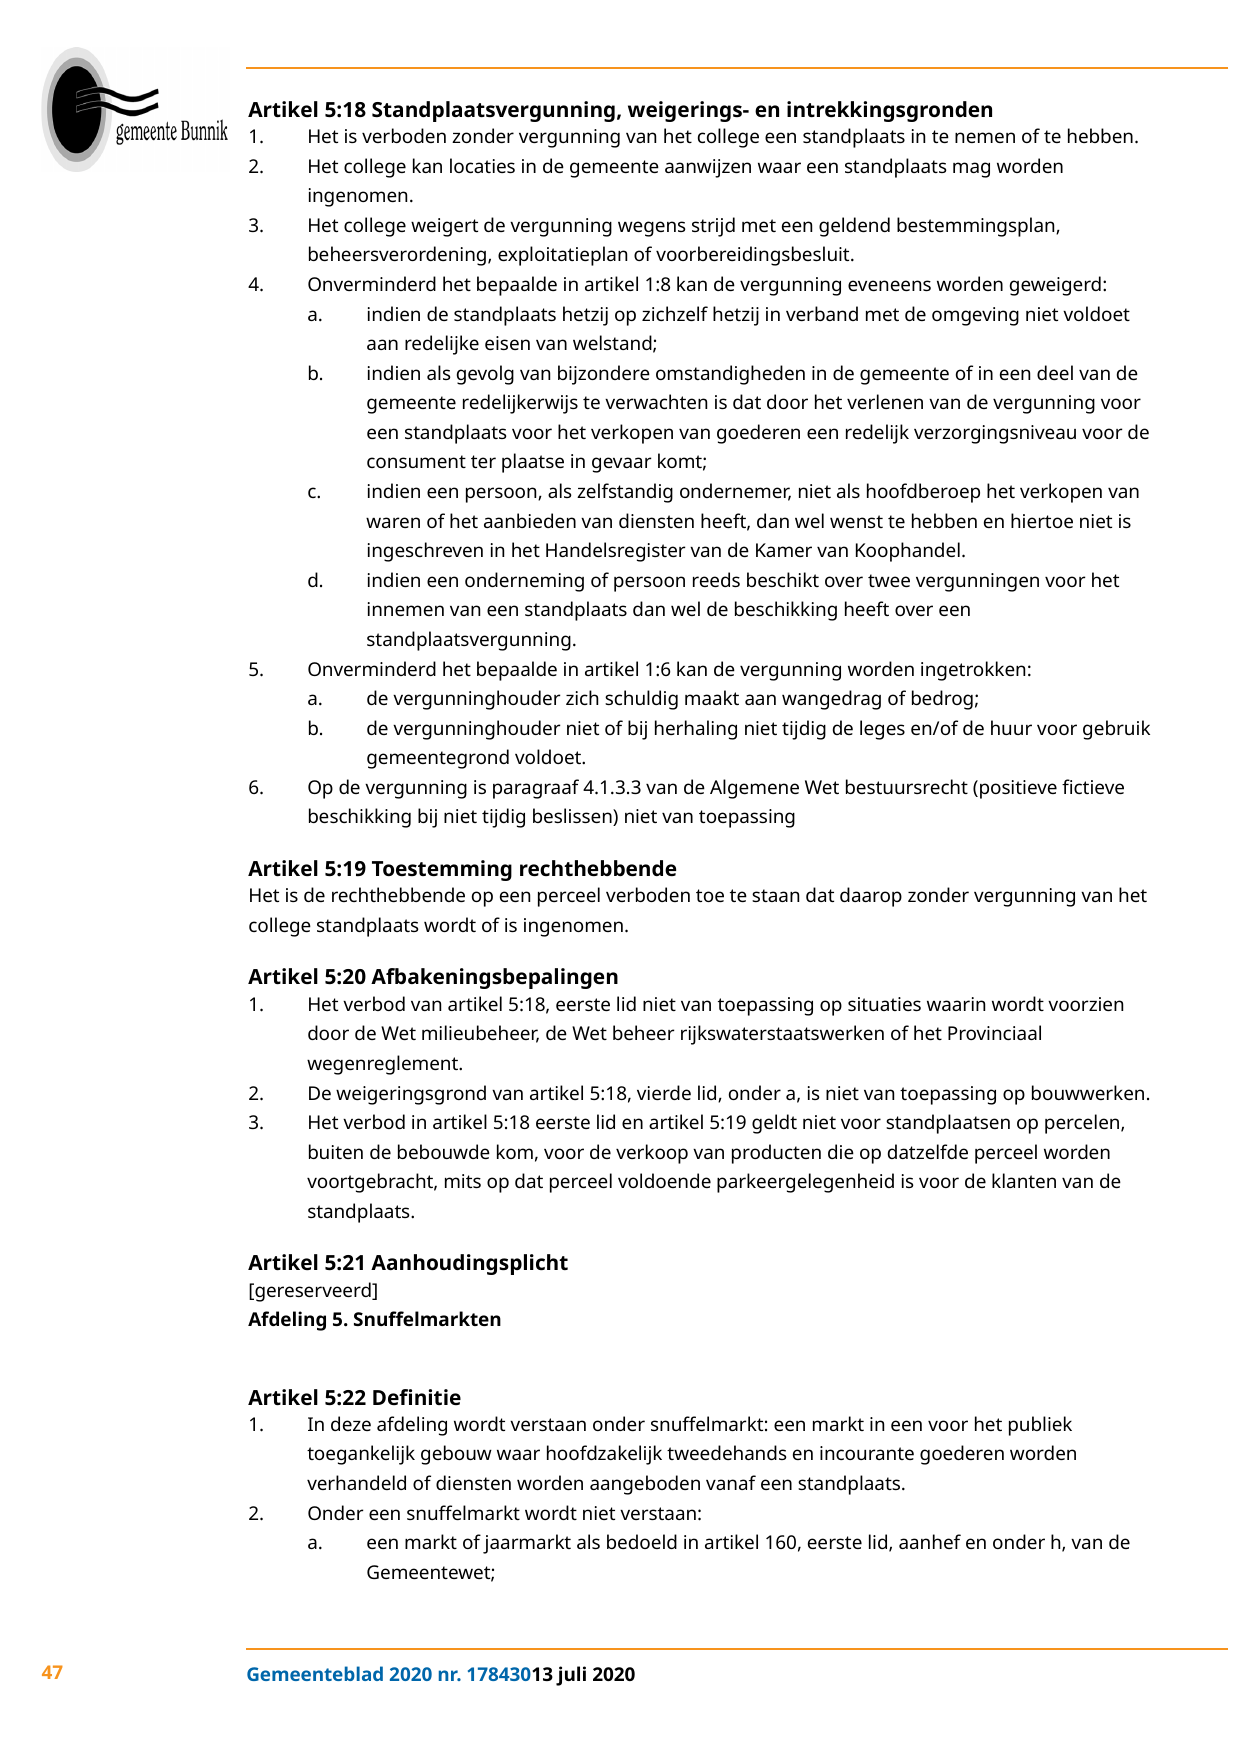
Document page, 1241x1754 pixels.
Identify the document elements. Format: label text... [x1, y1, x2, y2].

list Onder een snuffelmarkt wordt niet verstaan: [248, 1500, 1152, 1526]
list de vergunninghouder zich schuldig maakt aan wangedrag of bedrog; [307, 685, 1152, 711]
list indien een onderneming of persoon reeds beschikt over twee vergunningen voor het innemen van een standplaats dan wel de beschikking heeft over een standplaatsvergunning. [307, 567, 1152, 652]
list indien een persoon, als zelfstandig ondernemer, niet als hoofdberoep het verkopen van waren of het aanbieden van diensten heeft, dan wel wenst te hebben en hiertoe niet is ingeschreven in het Handelsregister van de Kamer van Koophandel. [307, 478, 1152, 563]
list een markt of jaarmarkt als bedoeld in artikel 160, eerste lid, aanhef en onder h, van de Gemeentewet; [307, 1529, 1152, 1585]
list Het verbod van artikel 5:18, eerste lid niet van toepassing op situaties waarin wordt voorzien door de Wet milieubeheer, de Wet beheer rijkswaterstaatswerken of het Provinciaal wegenreglement. [248, 991, 1152, 1076]
text Het is de rechthebbende op een perceel verboden toe te staan dat daarop zonder vergunning van het college standplaats wordt of is ingenomen. [248, 882, 1152, 938]
list Onverminderd het bepaalde in artikel 1:6 kan de vergunning worden ingetrokken: [248, 656, 1152, 681]
list Op de vergunning is paragraaf 4.1.3.3 van de Algemene Wet bestuursrecht (positieve fictieve beschikking bij niet tijdig beslissen) niet van toepassing [248, 774, 1152, 829]
text Artikel 5:20 Afbakeningsbepalingen [248, 962, 1152, 991]
list Het is verboden zonder vergunning van het college een standplaats in te nemen of te hebben. [248, 123, 1152, 149]
list Onverminderd het bepaalde in artikel 1:8 kan de vergunning eveneens worden geweigerd: [248, 271, 1152, 297]
text Artikel 5:22 Definitie [248, 1383, 1152, 1411]
picture [41, 47, 231, 172]
list indien als gevolg van bijzondere omstandigheden in de gemeente of in een deel van de gemeente redelijkerwijs te verwachten is dat door het verlenen van de vergunning voor een standplaats voor het verkopen van goederen een redelijk verzorgingsniveau voor de consument ter plaatse in gevaar komt; [307, 360, 1152, 474]
list indien de standplaats hetzij op zichzelf hetzij in verband met de omgeving niet voldoet aan redelijke eisen van welstand; [307, 301, 1152, 356]
text Artikel 5:19 Toestemming rechthebbende [248, 854, 1152, 882]
text Artikel 5:21 Aanhoudingsplicht [248, 1248, 1152, 1277]
list Het verbod in artikel 5:18 eerste lid en artikel 5:19 geldt niet voor standplaatsen op percelen, buiten de bebouwde kom, voor de verkoop van producten die op datzelfde perceel worden voortgebracht, mits op dat perceel voldoende parkeergelegenheid is voor de klanten van de standplaats. [248, 1109, 1152, 1224]
list Het college kan locaties in de gemeente aanwijzen waar een standplaats mag worden ingenomen. [248, 153, 1152, 208]
list Het college weigert de vergunning wegens strijd met een geldend bestemmingsplan, beheersverordening, exploitatieplan of voorbereidingsbesluit. [248, 212, 1152, 267]
list De weigeringsgrond van artikel 5:18, vierde lid, onder a, is niet van toepassing op bouwwerken. [248, 1080, 1152, 1105]
text [gereserveerd] [248, 1277, 1152, 1303]
list In deze afdeling wordt verstaan onder snuffelmarkt: een markt in een voor het publiek toegankelijk gebouw waar hoofdzakelijk tweedehands en incourante goederen worden verhandeld of diensten worden aangeboden vanaf een standplaats. [248, 1411, 1152, 1496]
list de vergunninghouder niet of bij herhaling niet tijdig de leges en/of de huur voor gebruik gemeentegrond voldoet. [307, 715, 1152, 770]
text Artikel 5:18 Standplaatsvergunning, weigerings- en intrekkingsgronden [248, 95, 1152, 123]
text Afdeling 5. Snuffelmarkten [248, 1306, 1152, 1332]
